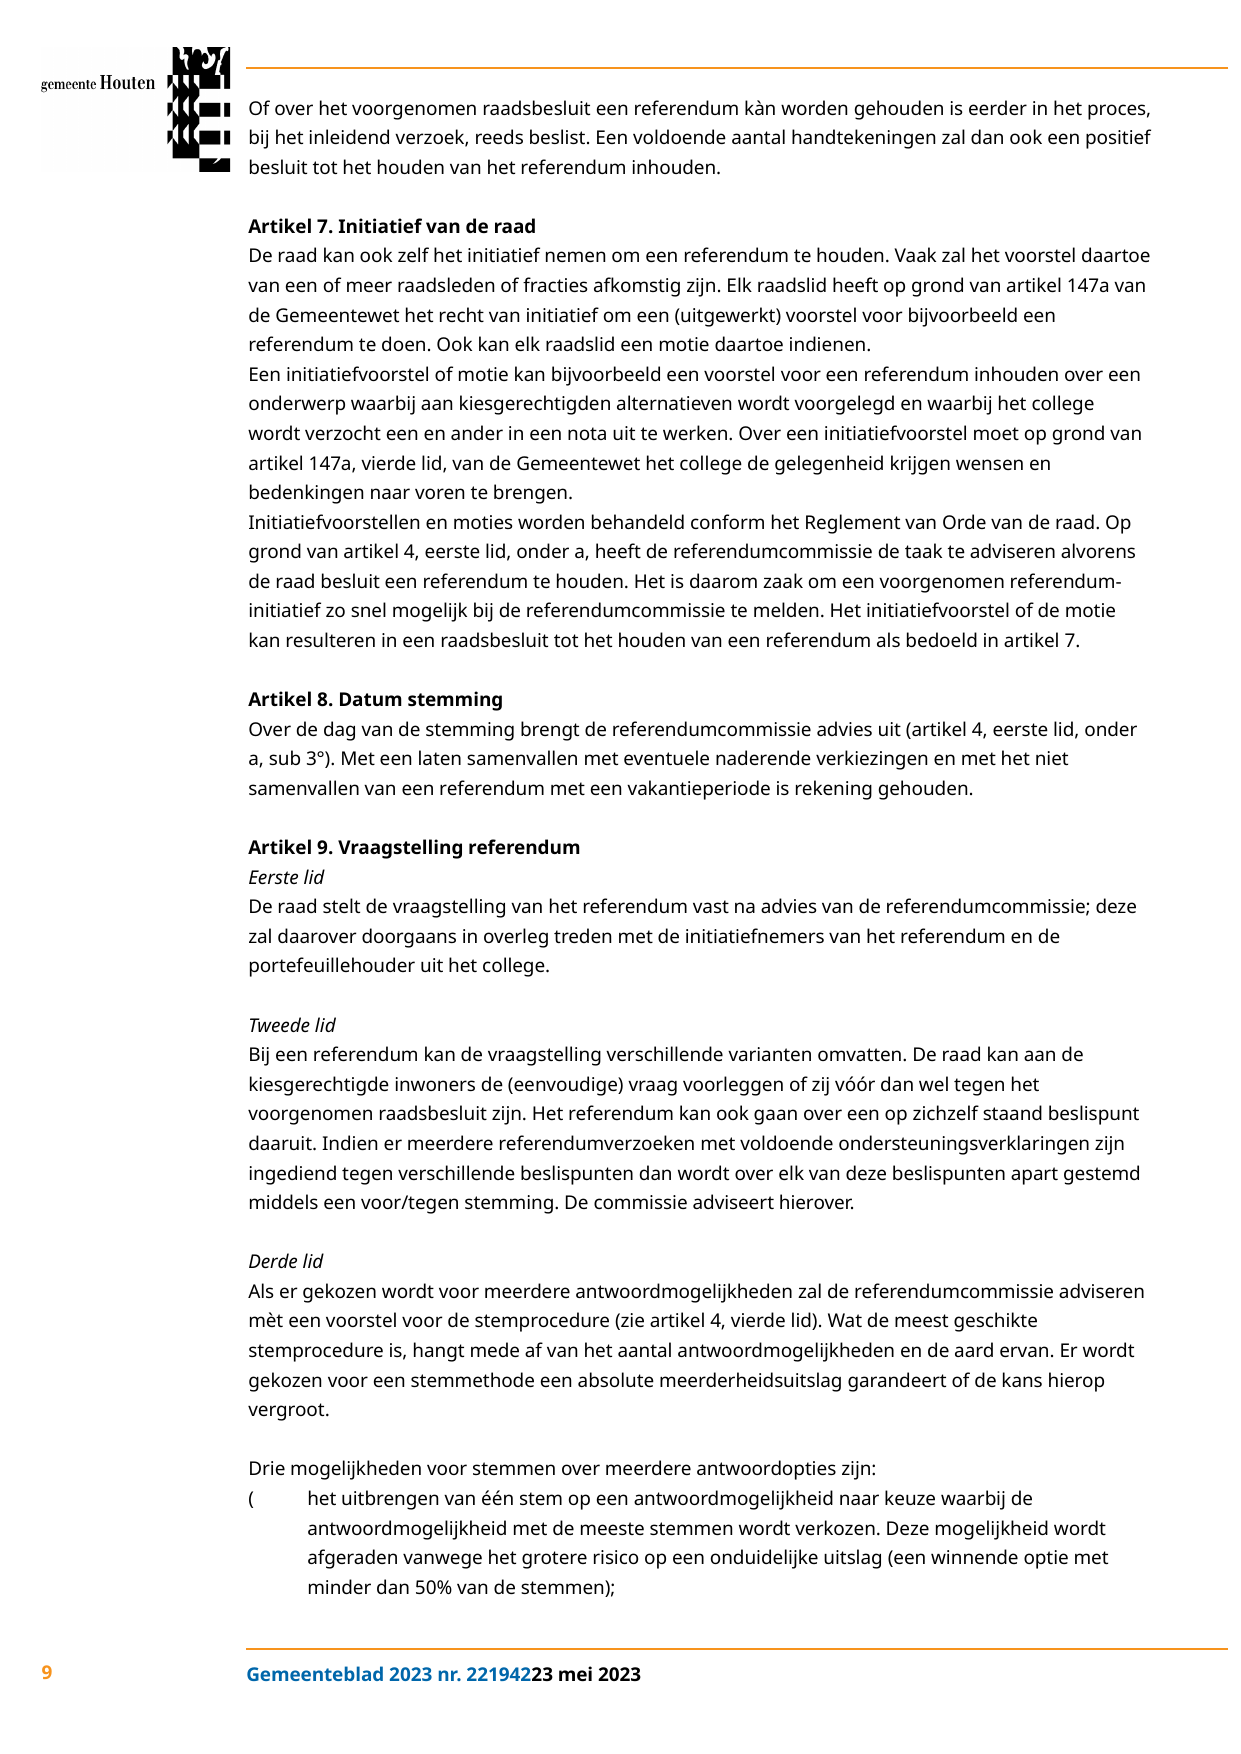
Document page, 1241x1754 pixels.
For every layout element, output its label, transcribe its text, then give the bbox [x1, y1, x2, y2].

text Initiatiefvoorstellen en moties worden behandeld conform het Reglement van Orde van de raad. Op grond van artikel 4, eerste lid, onder a, heeft de referendumcommissie de taak te adviseren alvorens de raad besluit een referendum te houden. Het is daarom zaak om een voorgenomen referendum- initiatief zo snel mogelijk bij de referendumcommissie te melden. Het initiatiefvoorstel of de motie kan resulteren in een raadsbesluit tot het houden van een referendum als bedoeld in artikel 7. [248, 509, 1152, 653]
text Drie mogelijkheden voor stemmen over meerdere antwoordopties zijn: [248, 1456, 1152, 1481]
text Bij een referendum kan de vraagstelling verschillende varianten omvatten. De raad kan aan de kiesgerechtigde inwoners de (eenvoudige) vraag voorleggen of zij vóór dan wel tegen het voorgenomen raadsbesluit zijn. Het referendum kan ook gaan over een op zichzelf staand beslispunt daaruit. Indien er meerdere referendumverzoeken met voldoende ondersteuningsverklaringen zijn ingediend tegen verschillende beslispunten dan wordt over elk van deze beslispunten apart gestemd middels een voor/tegen stemming. De commissie adviseert hierover. [248, 1041, 1152, 1215]
text Tweede lid [248, 1012, 1152, 1038]
picture [41, 47, 231, 172]
text Een initiatiefvoorstel of motie kan bijvoorbeeld een voorstel voor een referendum inhouden over een onderwerp waarbij aan kiesgerechtigden alternatieven wordt voorgelegd en waarbij het college wordt verzocht een en ander in een nota uit te werken. Over een initiatiefvoorstel moet op grond van artikel 147a, vierde lid, van de Gemeentewet het college de gelegenheid krijgen wensen en bedenkingen naar voren te brengen. [248, 361, 1152, 505]
text Artikel 7. Initiatief van de raad [248, 213, 1152, 239]
text Eerste lid [248, 864, 1152, 890]
text Derde lid [248, 1248, 1152, 1274]
text De raad stelt de vraagstelling van het referendum vast na advies van de referendumcommissie; deze zal daarover doorgaans in overleg treden met de initiatiefnemers van het referendum en de portefeuillehouder uit het college. [248, 893, 1152, 978]
text Of over het voorgenomen raadsbesluit een referendum kàn worden gehouden is eerder in het proces, bij het inleidend verzoek, reeds beslist. Een voldoende aantal handtekeningen zal dan ook een positief besluit tot het houden van het referendum inhouden. [248, 95, 1152, 180]
text Artikel 9. Vraagstelling referendum [248, 834, 1152, 860]
list het uitbrengen van één stem op een antwoordmogelijkheid naar keuze waarbij de antwoordmogelijkheid met de meeste stemmen wordt verkozen. Deze mogelijkheid wordt afgeraden vanwege het grotere risico op een onduidelijke uitslag (een winnende optie met minder dan 50% van de stemmen); [248, 1485, 1152, 1600]
text Als er gekozen wordt voor meerdere antwoordmogelijkheden zal de referendumcommissie adviseren mèt een voorstel voor de stemprocedure (zie artikel 4, vierde lid). Wat de meest geschikte stemprocedure is, hangt mede af van het aantal antwoordmogelijkheden en de aard ervan. Er wordt gekozen voor een stemmethode een absolute meerderheidsuitslag garandeert of de kans hierop vergroot. [248, 1278, 1152, 1422]
text Artikel 8. Datum stemming [248, 686, 1152, 712]
text De raad kan ook zelf het initiatief nemen om een referendum te houden. Vaak zal het voorstel daartoe van een of meer raadsleden of fracties afkomstig zijn. Elk raadslid heeft op grond van artikel 147a van de Gemeentewet het recht van initiatief om een (uitgewerkt) voorstel voor bijvoorbeeld een referendum te doen. Ook kan elk raadslid een motie daartoe indienen. [248, 243, 1152, 357]
text Over de dag van de stemming brengt de referendumcommissie advies uit (artikel 4, eerste lid, onder a, sub 3°). Met een laten samenvallen met eventuele naderende verkiezingen en met het niet samenvallen van een referendum met een vakantieperiode is rekening gehouden. [248, 716, 1152, 801]
